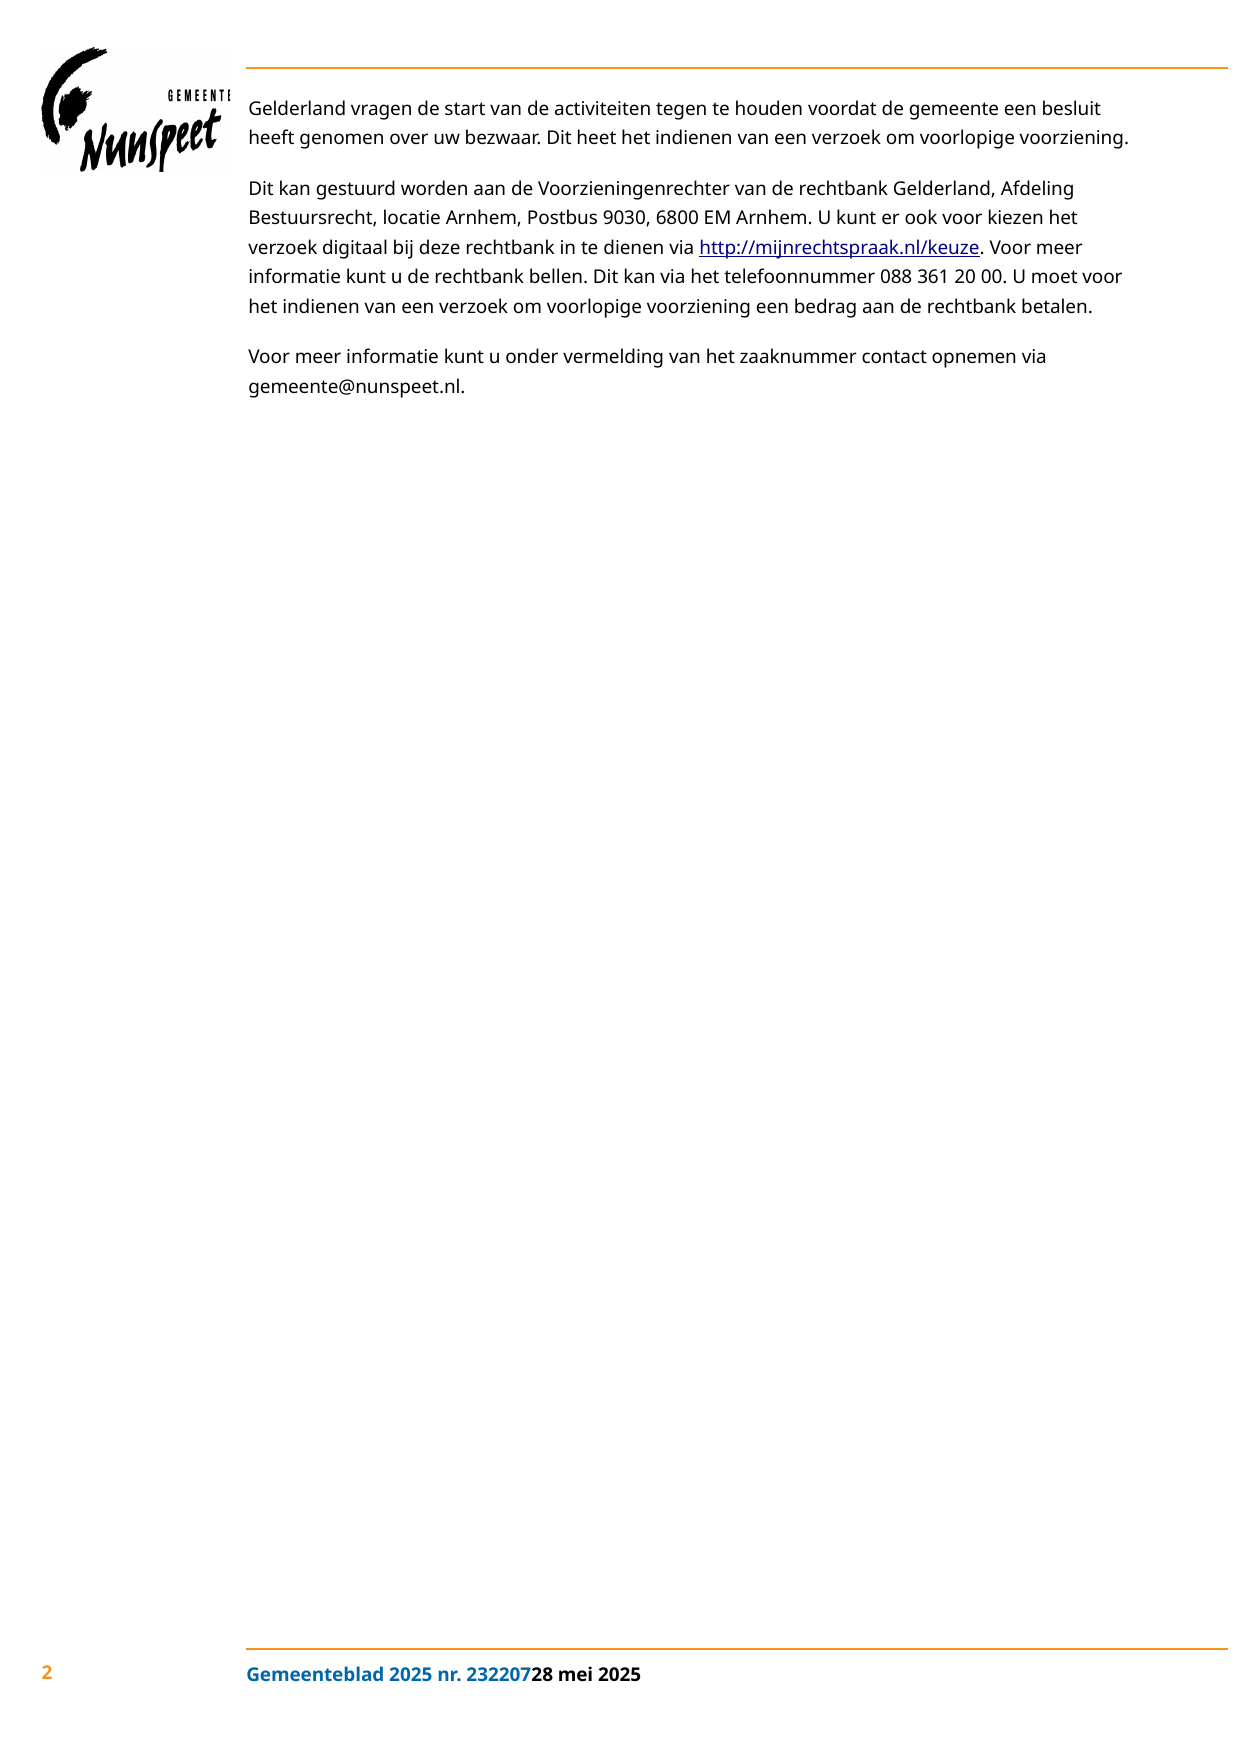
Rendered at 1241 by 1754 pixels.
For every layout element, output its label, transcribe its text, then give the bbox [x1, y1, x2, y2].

text Gelderland vragen de start van de activiteiten tegen te houden voordat de gemeente een besluit heeft genomen over uw bezwaar. Dit heet het indienen van een verzoek om voorlopige voorziening. [248, 95, 1152, 150]
picture [41, 47, 231, 172]
text Dit kan gestuurd worden aan de Voorzieningenrechter van de rechtbank Gelderland, Afdeling Bestuursrecht, locatie Arnhem, Postbus 9030, 6800 EM Arnhem. U kunt er ook voor kiezen het verzoek digitaal bij deze rechtbank in te dienen via http://mijnrechtspraak.nl/keuze. Voor meer informatie kunt u de rechtbank bellen. Dit kan via het telefoonnummer 088 361 20 00. U moet voor het indienen van een verzoek om voorlopige voorziening een bedrag aan de rechtbank betalen. [248, 175, 1152, 319]
text Voor meer informatie kunt u onder vermelding van het zaaknummer contact opnemen via gemeente@nunspeet.nl. [248, 343, 1152, 399]
